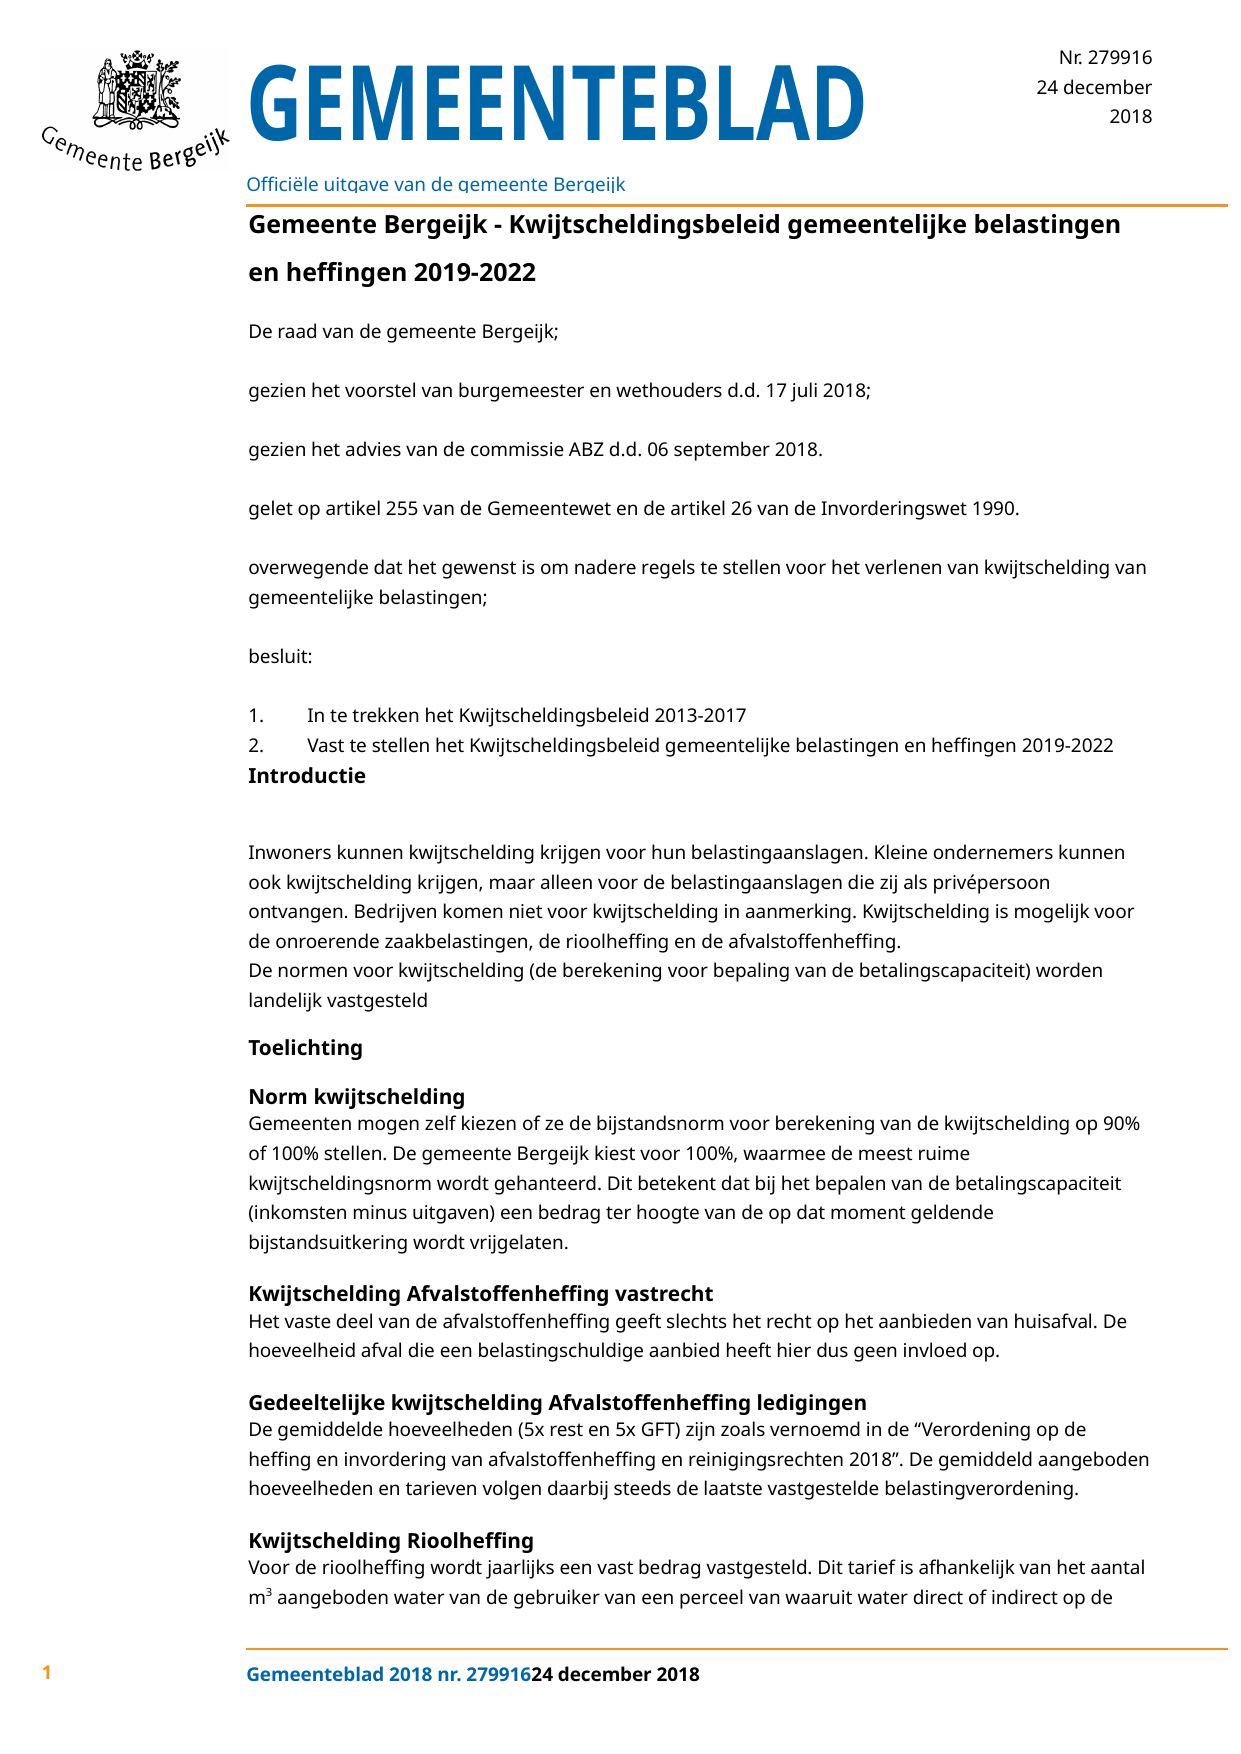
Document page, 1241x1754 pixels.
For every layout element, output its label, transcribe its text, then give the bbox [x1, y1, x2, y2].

text Voor de rioolheffing wordt jaarlijks een vast bedrag vastgesteld. Dit tarief is afhankelijk van het aantal m3 aangeboden water van de gebruiker van een perceel van waaruit water direct of indirect op de [248, 1554, 1152, 1609]
text Toelichting [248, 1033, 1152, 1061]
text gezien het voorstel van burgemeester en wethouders d.d. 17 juli 2018; [248, 377, 1152, 403]
text Inwoners kunnen kwijtschelding krijgen voor hun belastingaanslagen. Kleine ondernemers kunnen ook kwijtschelding krijgen, maar alleen voor de belastingaanslagen die zij als privépersoon ontvangen. Bedrijven komen niet voor kwijtschelding in aanmerking. Kwijtschelding is mogelijk voor de onroerende zaakbelastingen, de rioolheffing en de afvalstoffenheffing. [248, 839, 1152, 954]
text De normen voor kwijtschelding (de berekening voor bepaling van de betalingscapaciteit) worden landelijk vastgesteld [248, 958, 1152, 1013]
text overwegende dat het gewenst is om nadere regels te stellen voor het verlenen van kwijtschelding van gemeentelijke belastingen; [248, 554, 1152, 610]
list Vast te stellen het Kwijtscheldingsbeleid gemeentelijke belastingen en heffingen 2019-2022 [248, 732, 1152, 758]
text Gemeenten mogen zelf kiezen of ze de bijstandsnorm voor berekening van de kwijtschelding op 90% of 100% stellen. De gemeente Bergeijk kiest voor 100%, waarmee de meest ruime kwijtscheldingsnorm wordt gehanteerd. Dit betekent dat bij het bepalen van de betalingscapaciteit (inkomsten minus uitgaven) een bedrag ter hoogte van de op dat moment geldende bijstandsuitkering wordt vrijgelaten. [248, 1111, 1152, 1255]
text besluit: [248, 643, 1152, 669]
text Kwijtschelding Afvalstoffenheffing vastrecht [248, 1279, 1152, 1308]
text gelet op artikel 255 van de Gemeentewet en de artikel 26 van de Invorderingswet 1990. [248, 495, 1152, 521]
picture [41, 47, 231, 172]
text Gemeente Bergeijk - Kwijtscheldingsbeleid gemeentelijke belastingen en heffingen 2019-2022 [248, 207, 1152, 288]
text De raad van de gemeente Bergeijk; [248, 318, 1152, 344]
text Introductie [248, 762, 1152, 790]
text gezien het advies van de commissie ABZ d.d. 06 september 2018. [248, 436, 1152, 462]
text Gedeeltelijke kwijtschelding Afvalstoffenheffing ledigingen [248, 1388, 1152, 1416]
list In te trekken het Kwijtscheldingsbeleid 2013-2017 [248, 702, 1152, 728]
text Norm kwijtschelding [248, 1082, 1152, 1111]
text Het vaste deel van de afvalstoffenheffing geeft slechts het recht op het aanbieden van huisafval. De hoeveelheid afval die een belastingschuldige aanbied heeft hier dus geen invloed op. [248, 1308, 1152, 1363]
text De gemiddelde hoeveelheden (5x rest en 5x GFT) zijn zoals vernoemd in de “Verordening op de heffing en invordering van afvalstoffenheffing en reinigingsrechten 2018”. De gemiddeld aangeboden hoeveelheden en tarieven volgen daarbij steeds de laatste vastgestelde belastingverordening. [248, 1416, 1152, 1501]
text Kwijtschelding Rioolheffing [248, 1526, 1152, 1554]
